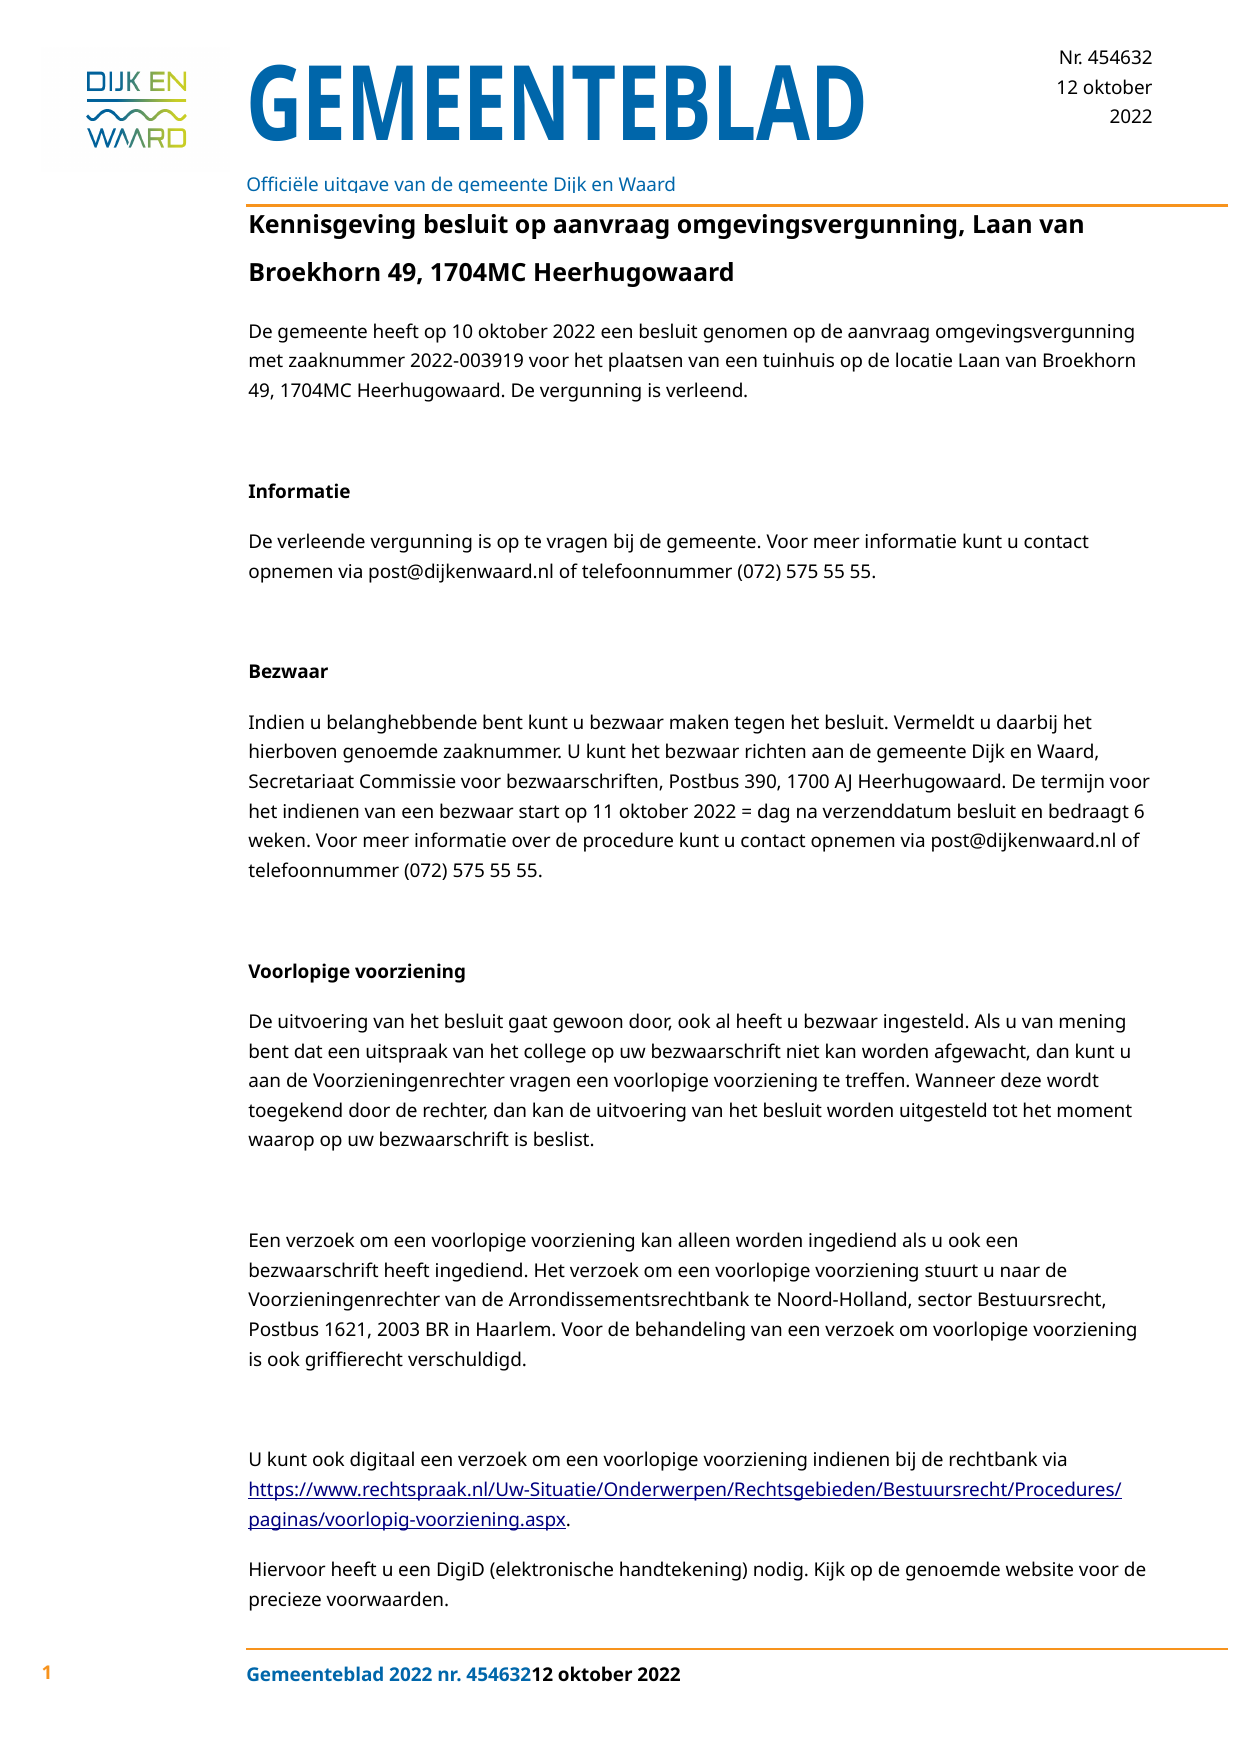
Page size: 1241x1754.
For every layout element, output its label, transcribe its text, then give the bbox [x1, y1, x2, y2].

text De gemeente heeft op 10 oktober 2022 een besluit genomen op de aanvraag omgevingsvergunning met zaaknummer 2022-003919 voor het plaatsen van een tuinhuis op de locatie Laan van Broekhorn 49, 1704MC Heerhugowaard. De vergunning is verleend. [248, 318, 1152, 403]
text Bezwaar [248, 659, 1152, 684]
text Voorlopige voorziening [248, 958, 1152, 984]
text Indien u belanghebbende bent kunt u bezwaar maken tegen het besluit. Vermeldt u daarbij het hierboven genoemde zaaknummer. U kunt het bezwaar richten aan de gemeente Dijk en Waard, Secretariaat Commissie voor bezwaarschriften, Postbus 390, 1700 AJ Heerhugowaard. De termijn voor het indienen van een bezwaar start op 11 oktober 2022 = dag na verzenddatum besluit en bedraagt 6 weken. Voor meer informatie over de procedure kunt u contact opnemen via post@dijkenwaard.nl of telefoonnummer (072) 575 55 55. [248, 709, 1152, 883]
text Informatie [248, 478, 1152, 504]
picture [41, 47, 231, 172]
text Hiervoor heeft u een DigiD (elektronische handtekening) nodig. Kijk op de genoemde website voor de precieze voorwaarden. [248, 1556, 1152, 1612]
text De verleende vergunning is op te vragen bij de gemeente. Voor meer informatie kunt u contact opnemen via post@dijkenwaard.nl of telefoonnummer (072) 575 55 55. [248, 528, 1152, 584]
text De uitvoering van het besluit gaat gewoon door, ook al heeft u bezwaar ingesteld. Als u van mening bent dat een uitspraak van het college op uw bezwaarschrift niet kan worden afgewacht, dan kunt u aan de Voorzieningenrechter vragen een voorlopige voorziening te treffen. Wanneer deze wordt toegekend door de rechter, dan kan de uitvoering van het besluit worden uitgesteld tot het moment waarop op uw bezwaarschrift is beslist. [248, 1008, 1152, 1152]
text Kennisgeving besluit op aanvraag omgevingsvergunning, Laan van Broekhorn 49, 1704MC Heerhugowaard [248, 207, 1152, 288]
text Een verzoek om een voorlopige voorziening kan alleen worden ingediend als u ook een bezwaarschrift heeft ingediend. Het verzoek om een voorlopige voorziening stuurt u naar de Voorzieningenrechter van de Arrondissementsrechtbank te Noord-Holland, sector Bestuursrecht, Postbus 1621, 2003 BR in Haarlem. Voor de behandeling van een verzoek om voorlopige voorziening is ook griffierecht verschuldigd. [248, 1227, 1152, 1372]
text U kunt ook digitaal een verzoek om een voorlopige voorziening indienen bij de rechtbank via https://www.rechtspraak.nl/Uw-Situatie/Onderwerpen/Rechtsgebieden/Bestuursrecht/Procedures/paginas/voorlopig-voorziening.aspx. [248, 1447, 1152, 1532]
